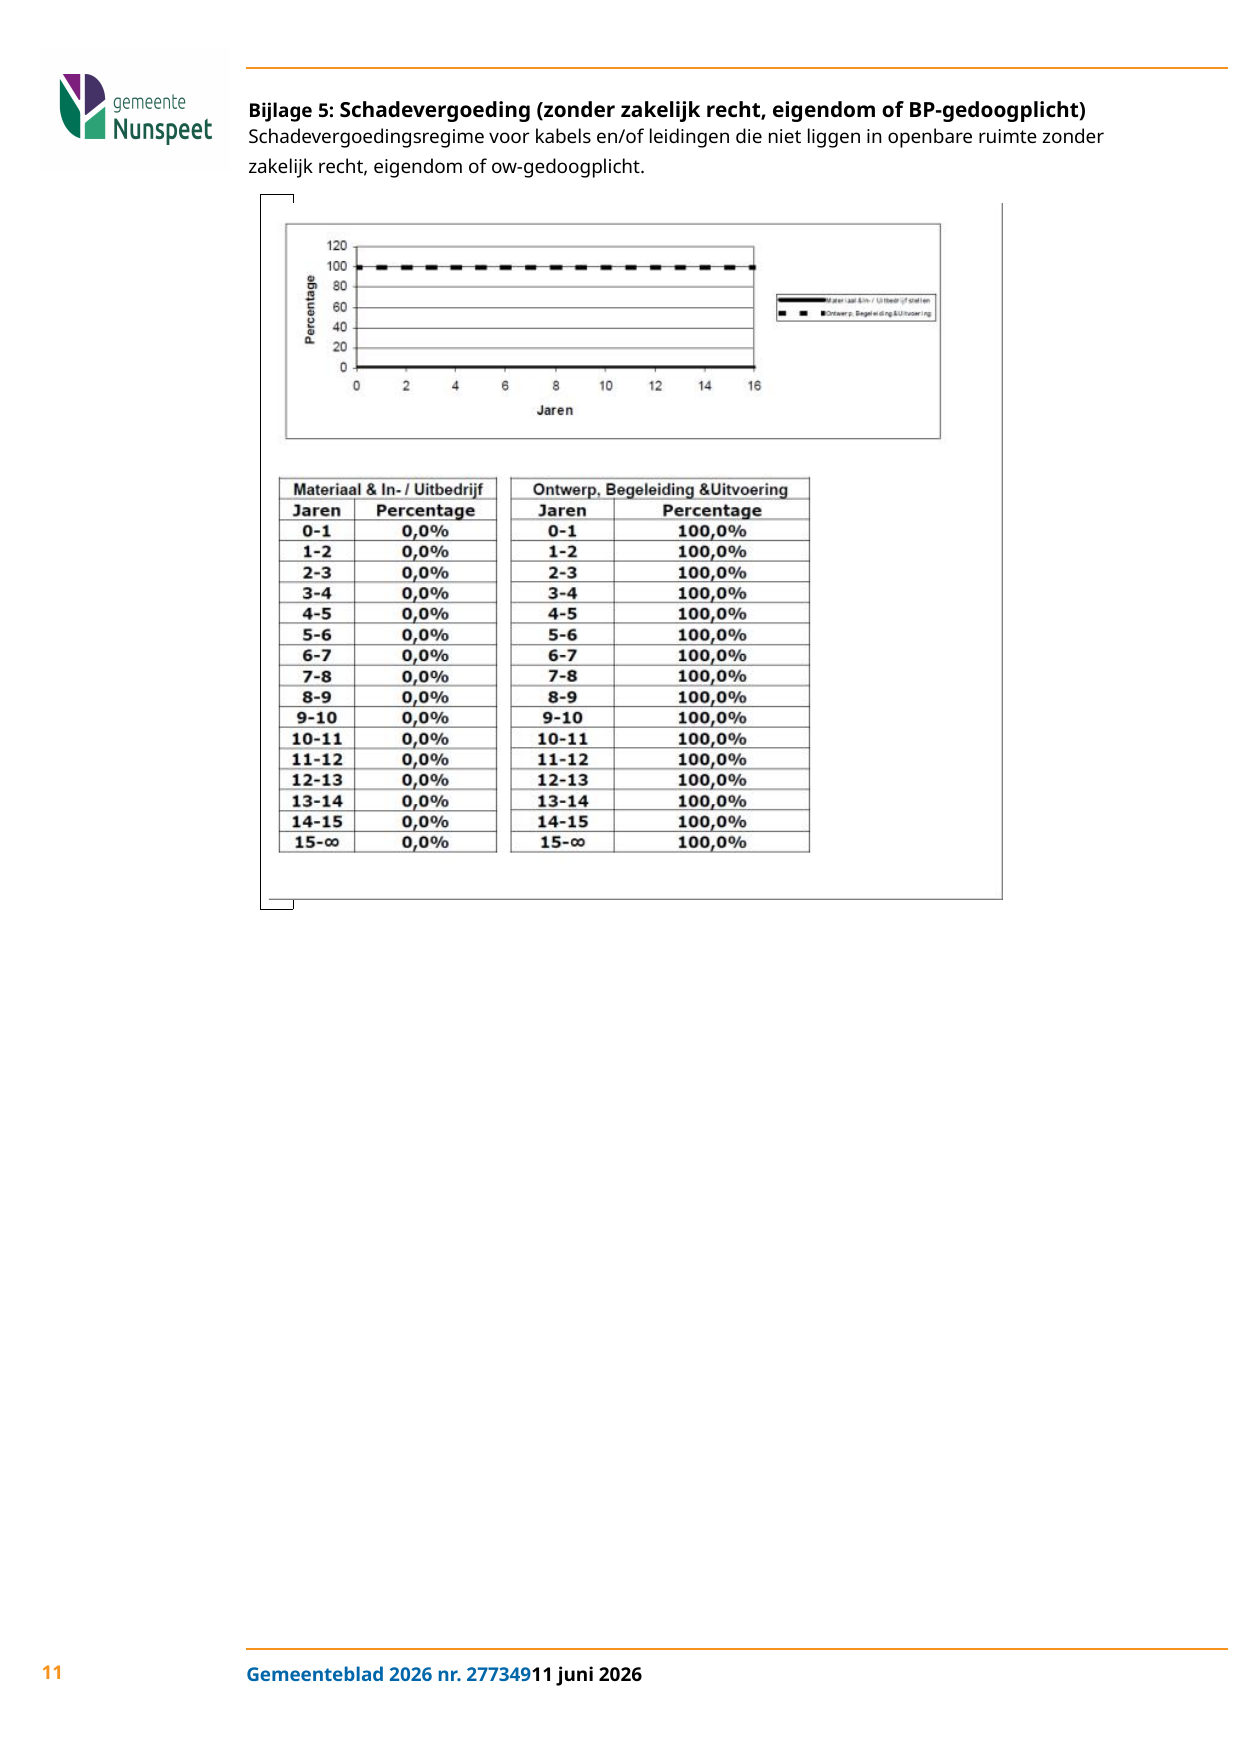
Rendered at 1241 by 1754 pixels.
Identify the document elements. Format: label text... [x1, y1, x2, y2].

text Bijlage 5: Schadevergoeding (zonder zakelijk recht, eigendom of BP-gedoogplicht) [248, 95, 1152, 123]
picture [268, 203, 1003, 900]
text Schadevergoedingsregime voor kabels en/of leidingen die niet liggen in openbare ruimte zonder zakelijk recht, eigendom of ow-gedoogplicht. [248, 123, 1152, 179]
picture [41, 47, 231, 172]
